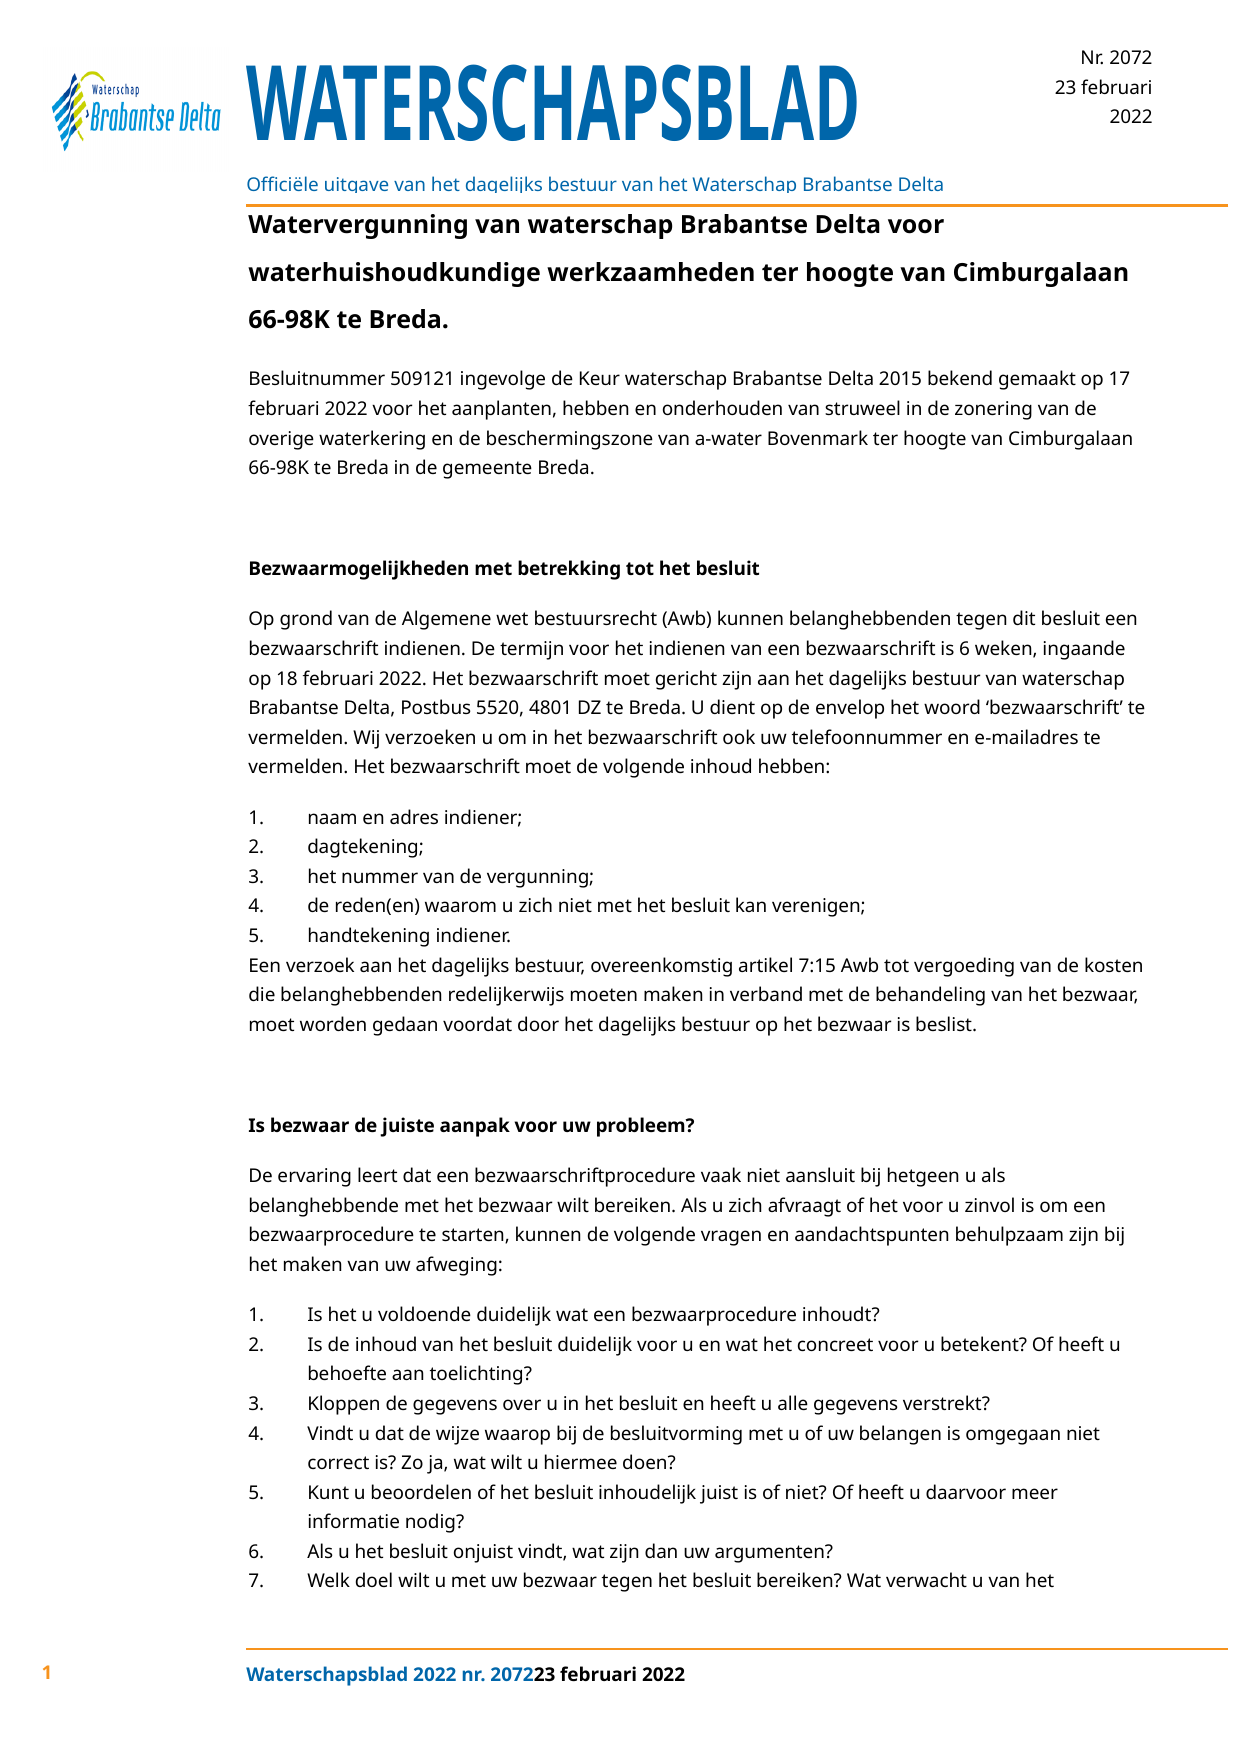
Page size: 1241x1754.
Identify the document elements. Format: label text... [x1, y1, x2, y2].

list Kloppen de gegevens over u in het besluit en heeft u alle gegevens verstrekt? [248, 1390, 1152, 1416]
text Is bezwaar de juiste aanpak voor uw probleem? [248, 1112, 1152, 1137]
list Kunt u beoordelen of het besluit inhoudelijk juist is of niet? Of heeft u daarvoor meer informatie nodig? [248, 1479, 1152, 1534]
list naam en adres indiener; [248, 804, 1152, 829]
text De ervaring leert dat een bezwaarschriftprocedure vaak niet aansluit bij hetgeen u als belanghebbende met het bezwaar wilt bereiken. Als u zich afvraagt of het voor u zinvol is om een bezwaarprocedure te starten, kunnen de volgende vragen en aandachtspunten behulpzaam zijn bij het maken van uw afweging: [248, 1162, 1152, 1277]
text Besluitnummer 509121 ingevolge de Keur waterschap Brabantse Delta 2015 bekend gemaakt op 17 februari 2022 voor het aanplanten, hebben en onderhouden van struweel in de zonering van de overige waterkering en de beschermingszone van a-water Bovenmark ter hoogte van Cimburgalaan 66-98K te Breda in de gemeente Breda. [248, 366, 1152, 480]
text Watervergunning van waterschap Brabantse Delta voor waterhuishoudkundige werkzaamheden ter hoogte van Cimburgalaan 66-98K te Breda. [248, 207, 1152, 336]
list Vindt u dat de wijze waarop bij de besluitvorming met u of uw belangen is omgegaan niet correct is? Zo ja, wat wilt u hiermee doen? [248, 1420, 1152, 1475]
list dagtekening; [248, 833, 1152, 859]
text Op grond van de Algemene wet bestuursrecht (Awb) kunnen belanghebbenden tegen dit besluit een bezwaarschrift indienen. De termijn voor het indienen van een bezwaarschrift is 6 weken, ingaande op 18 februari 2022. Het bezwaarschrift moet gericht zijn aan het dagelijks bestuur van waterschap Brabantse Delta, Postbus 5520, 4801 DZ te Breda. U dient op de envelop het woord ‘bezwaarschrift’ te vermelden. Wij verzoeken u om in het bezwaarschrift ook uw telefoonnummer en e‑mailadres te vermelden. Het bezwaarschrift moet de volgende inhoud hebben: [248, 606, 1152, 779]
list het nummer van de vergunning; [248, 863, 1152, 889]
list Is het u voldoende duidelijk wat een bezwaarprocedure inhoudt? [248, 1301, 1152, 1327]
list Welk doel wilt u met uw bezwaar tegen het besluit bereiken? Wat verwacht u van het [248, 1568, 1152, 1593]
list handtekening indiener. [248, 922, 1152, 948]
text Een verzoek aan het dagelijks bestuur, overeenkomstig artikel 7:15 Awb tot vergoeding van de kosten die belanghebbenden redelijkerwijs moeten maken in verband met de behandeling van het bezwaar, moet worden gedaan voordat door het dagelijks bestuur op het bezwaar is beslist. [248, 952, 1152, 1037]
list de reden(en) waarom u zich niet met het besluit kan verenigen; [248, 893, 1152, 918]
list Is de inhoud van het besluit duidelijk voor u en wat het concreet voor u betekent? Of heeft u behoefte aan toelichting? [248, 1331, 1152, 1386]
picture [41, 47, 231, 172]
text Bezwaarmogelijkheden met betrekking tot het besluit [248, 555, 1152, 581]
list Als u het besluit onjuist vindt, wat zijn dan uw argumenten? [248, 1538, 1152, 1564]
